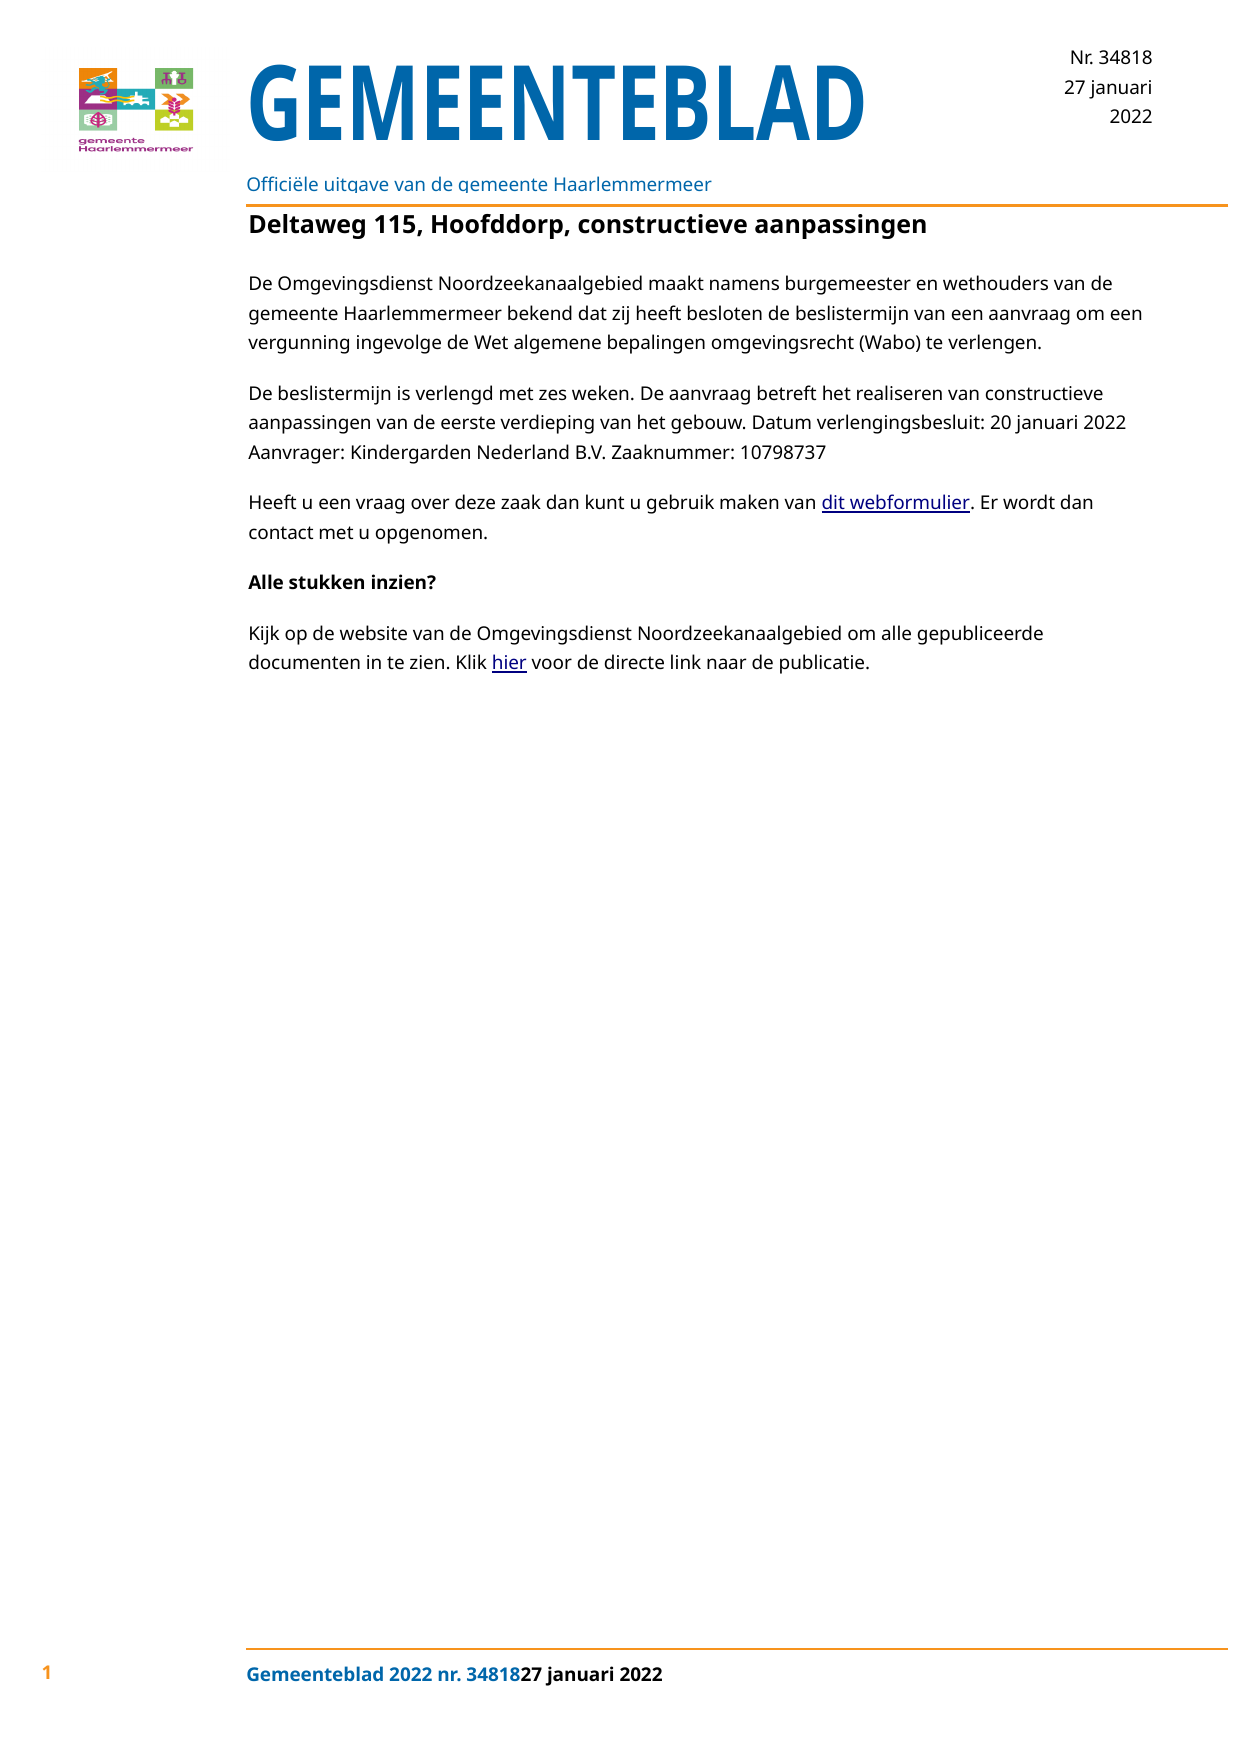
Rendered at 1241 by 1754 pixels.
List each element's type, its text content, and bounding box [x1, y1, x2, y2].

text De Omgevingsdienst Noordzeekanaalgebied maakt namens burgemeester en wethouders van de gemeente Haarlemmermeer bekend dat zij heeft besloten de beslistermijn van een aanvraag om een vergunning ingevolge de Wet algemene bepalingen omgevingsrecht (Wabo) te verlengen. [248, 270, 1152, 355]
picture [41, 47, 231, 172]
text Kijk op de website van de Omgevingsdienst Noordzeekanaalgebied om alle gepubliceerde documenten in te zien. Klik hier voor de directe link naar de publicatie. [248, 620, 1152, 675]
text Heeft u een vraag over deze zaak dan kunt u gebruik maken van dit webformulier. Er wordt dan contact met u opgenomen. [248, 489, 1152, 545]
text De beslistermijn is verlengd met zes weken. De aanvraag betreft het realiseren van constructieve aanpassingen van de eerste verdieping van het gebouw. Datum verlengingsbesluit: 20 januari 2022 Aanvrager: Kindergarden Nederland B.V. Zaaknummer: 10798737 [248, 380, 1152, 465]
text Alle stukken inzien? [248, 569, 1152, 595]
text Deltaweg 115, Hoofddorp, constructieve aanpassingen [248, 207, 1152, 241]
